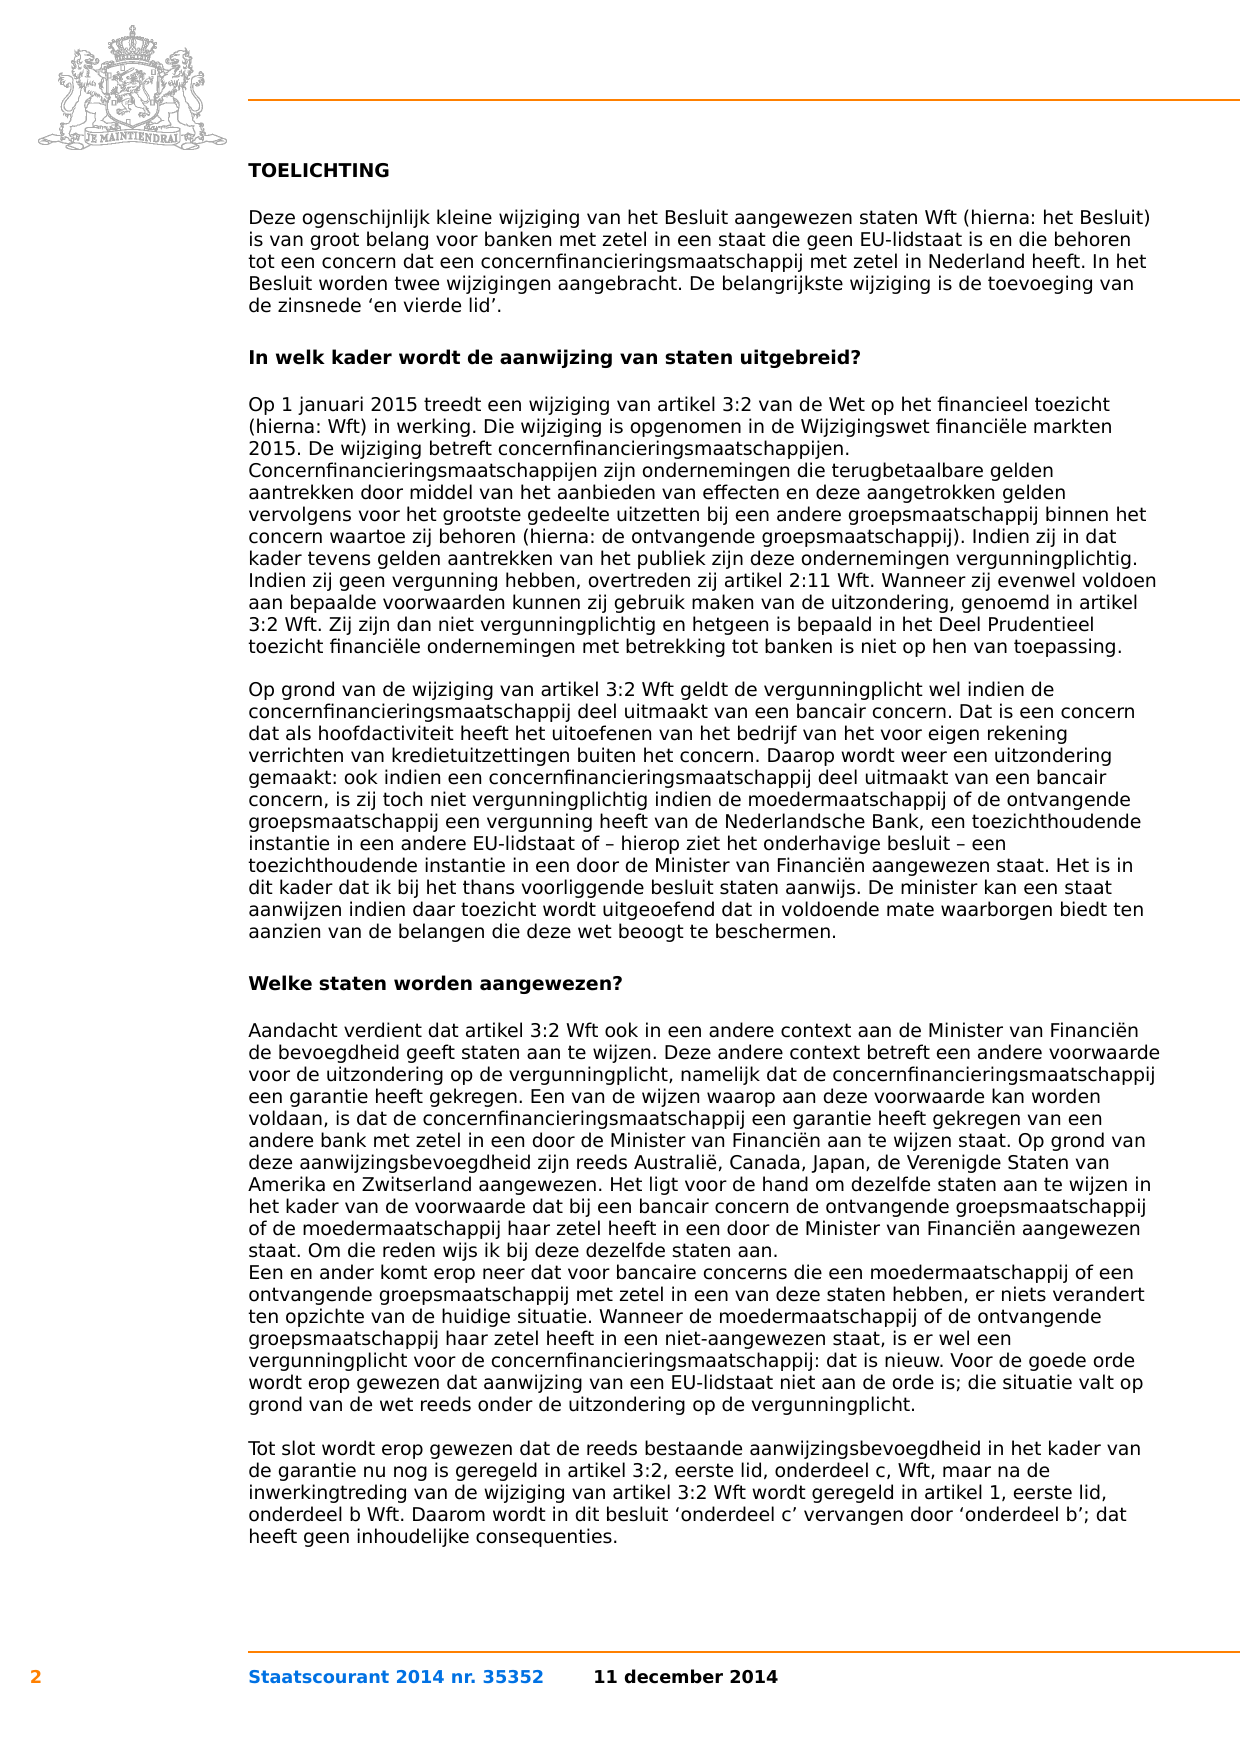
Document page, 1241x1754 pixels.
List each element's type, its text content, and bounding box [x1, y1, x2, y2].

text Een en ander komt erop neer dat voor bancaire concerns die een moedermaatschappij of een ontvangende groepsmaatschappij met zetel in een van deze staten hebben, er niets verandert ten opzichte van de huidige situatie. Wanneer de moedermaatschappij of de ontvangende groepsmaatschappij haar zetel heeft in een niet-aangewezen staat, is er wel een vergunningplicht voor de concernfinancieringsmaatschappij: dat is nieuw. Voor de goede orde wordt erop gewezen dat aanwijzing van een EU-lidstaat niet aan de orde is; die situatie valt op grond van de wet reeds onder de uitzondering op de vergunningplicht. [248, 1262, 1163, 1416]
text Aandacht verdient dat artikel 3:2 Wft ook in een andere context aan de Minister van Financiën de bevoegdheid geeft staten aan te wijzen. Deze andere context betreft een andere voorwaarde voor de uitzondering op de vergunningplicht, namelijk dat de concernfinancieringsmaatschappij een garantie heeft gekregen. Een van de wijzen waarop aan deze voorwaarde kan worden voldaan, is dat de concernfinancieringsmaatschappij een garantie heeft gekregen van een andere bank met zetel in een door de Minister van Financiën aan te wijzen staat. Op grond van deze aanwijzingsbevoegdheid zijn reeds Australië, Canada, Japan, de Verenigde Staten van Amerika en Zwitserland aangewezen. Het ligt voor de hand om dezelfde staten aan te wijzen in het kader van de voorwaarde dat bij een bancair concern de ontvangende groepsmaatschappij of de moedermaatschappij haar zetel heeft in een door de Minister van Financiën aangewezen staat. Om die reden wijs ik bij deze dezelfde staten aan. [248, 1020, 1163, 1262]
subtitle Welke staten worden aangewezen? [248, 973, 1163, 995]
picture [38, 25, 227, 150]
text Tot slot wordt erop gewezen dat de reeds bestaande aanwijzingsbevoegdheid in het kader van de garantie nu nog is geregeld in artikel 3:2, eerste lid, onderdeel c, Wft, maar na de inwerkingtreding van de wijziging van artikel 3:2 Wft wordt geregeld in artikel 1, eerste lid, onderdeel b Wft. Daarom wordt in dit besluit ‘onderdeel c’ vervangen door ‘onderdeel b’; dat heeft geen inhoudelijke consequenties. [248, 1438, 1163, 1547]
subtitle In welk kader wordt de aanwijzing van staten uitgebreid? [248, 347, 1163, 369]
subtitle TOELICHTING [248, 160, 1163, 182]
text Deze ogenschijnlijk kleine wijziging van het Besluit aangewezen staten Wft (hierna: het Besluit) is van groot belang voor banken met zetel in een staat die geen EU-lidstaat is en die behoren tot een concern dat een concernfinancieringsmaatschappij met zetel in Nederland heeft. In het Besluit worden twee wijzigingen aangebracht. De belangrijkste wijziging is de toevoeging van de zinsnede ‘en vierde lid’. [248, 207, 1163, 317]
text Op 1 januari 2015 treedt een wijziging van artikel 3:2 van de Wet op het financieel toezicht (hierna: Wft) in werking. Die wijziging is opgenomen in de Wijzigingswet financiële markten 2015. De wijziging betreft concernfinancieringsmaatschappijen. Concernfinancieringsmaatschappijen zijn ondernemingen die terugbetaalbare gelden aantrekken door middel van het aanbieden van effecten en deze aangetrokken gelden vervolgens voor het grootste gedeelte uitzetten bij een andere groepsmaatschappij binnen het concern waartoe zij behoren (hierna: de ontvangende groepsmaatschappij). Indien zij in dat kader tevens gelden aantrekken van het publiek zijn deze ondernemingen vergunningplichtig. Indien zij geen vergunning hebben, overtreden zij artikel 2:11 Wft. Wanneer zij evenwel voldoen aan bepaalde voorwaarden kunnen zij gebruik maken van de uitzondering, genoemd in artikel 3:2 Wft. Zij zijn dan niet vergunningplichtig en hetgeen is bepaald in het Deel Prudentieel toezicht financiële ondernemingen met betrekking tot banken is niet op hen van toepassing. [248, 394, 1163, 657]
text Op grond van de wijziging van artikel 3:2 Wft geldt de vergunningplicht wel indien de concernfinancieringsmaatschappij deel uitmaakt van een bancair concern. Dat is een concern dat als hoofdactiviteit heeft het uitoefenen van het bedrijf van het voor eigen rekening verrichten van kredietuitzettingen buiten het concern. Daarop wordt weer een uitzondering gemaakt: ook indien een concernfinancieringsmaatschappij deel uitmaakt van een bancair concern, is zij toch niet vergunningplichtig indien de moedermaatschappij of de ontvangende groepsmaatschappij een vergunning heeft van de Nederlandsche Bank, een toezichthoudende instantie in een andere EU-lidstaat of – hierop ziet het onderhavige besluit – een toezichthoudende instantie in een door de Minister van Financiën aangewezen staat. Het is in dit kader dat ik bij het thans voorliggende besluit staten aanwijs. De minister kan een staat aanwijzen indien daar toezicht wordt uitgeoefend dat in voldoende mate waarborgen biedt ten aanzien van de belangen die deze wet beoogt te beschermen. [248, 679, 1163, 943]
